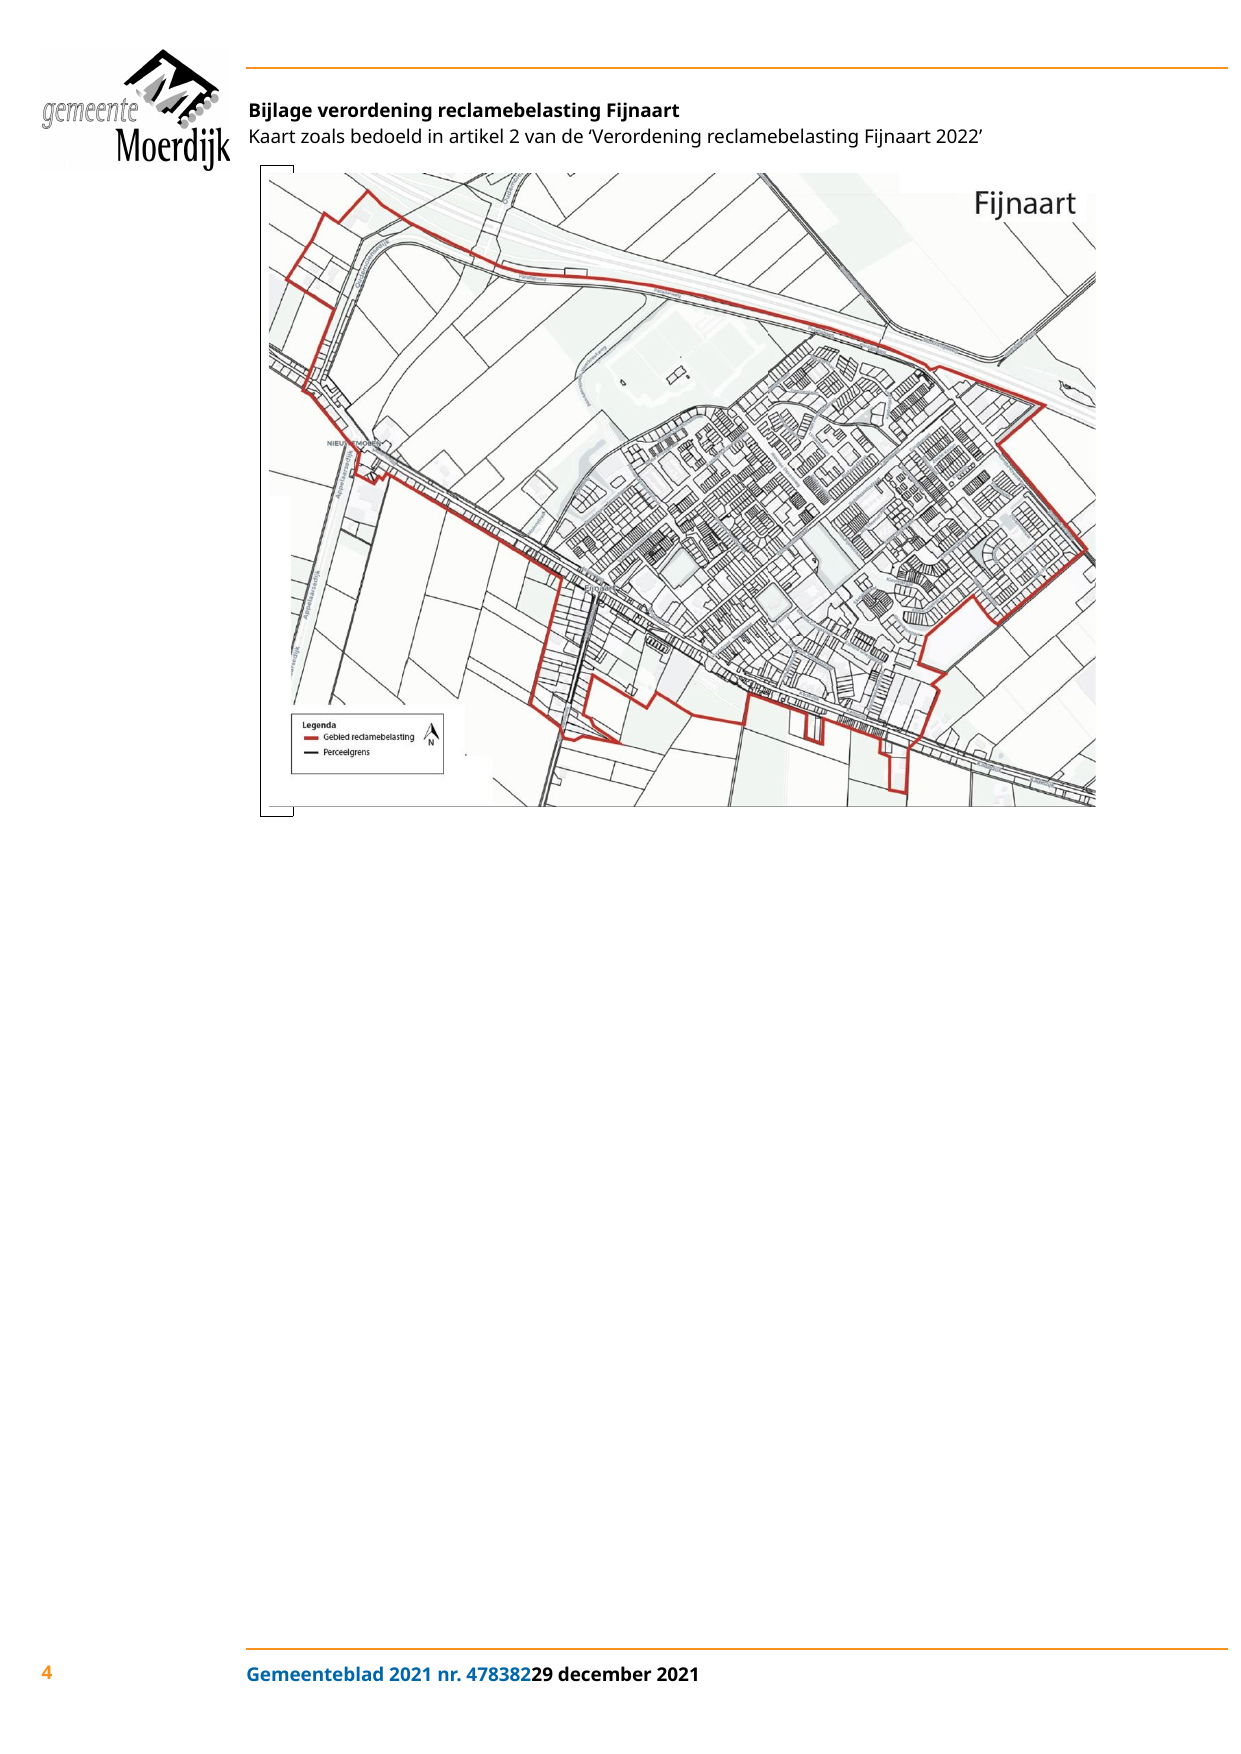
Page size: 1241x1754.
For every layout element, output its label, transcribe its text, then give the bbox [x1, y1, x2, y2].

text Kaart zoals bedoeld in artikel 2 van de ‘Verordening reclamebelasting Fijnaart 2022’ [248, 123, 1152, 149]
text Bijlage verordening reclamebelasting Fijnaart [248, 95, 1152, 123]
picture [268, 173, 1096, 807]
picture [41, 47, 231, 172]
